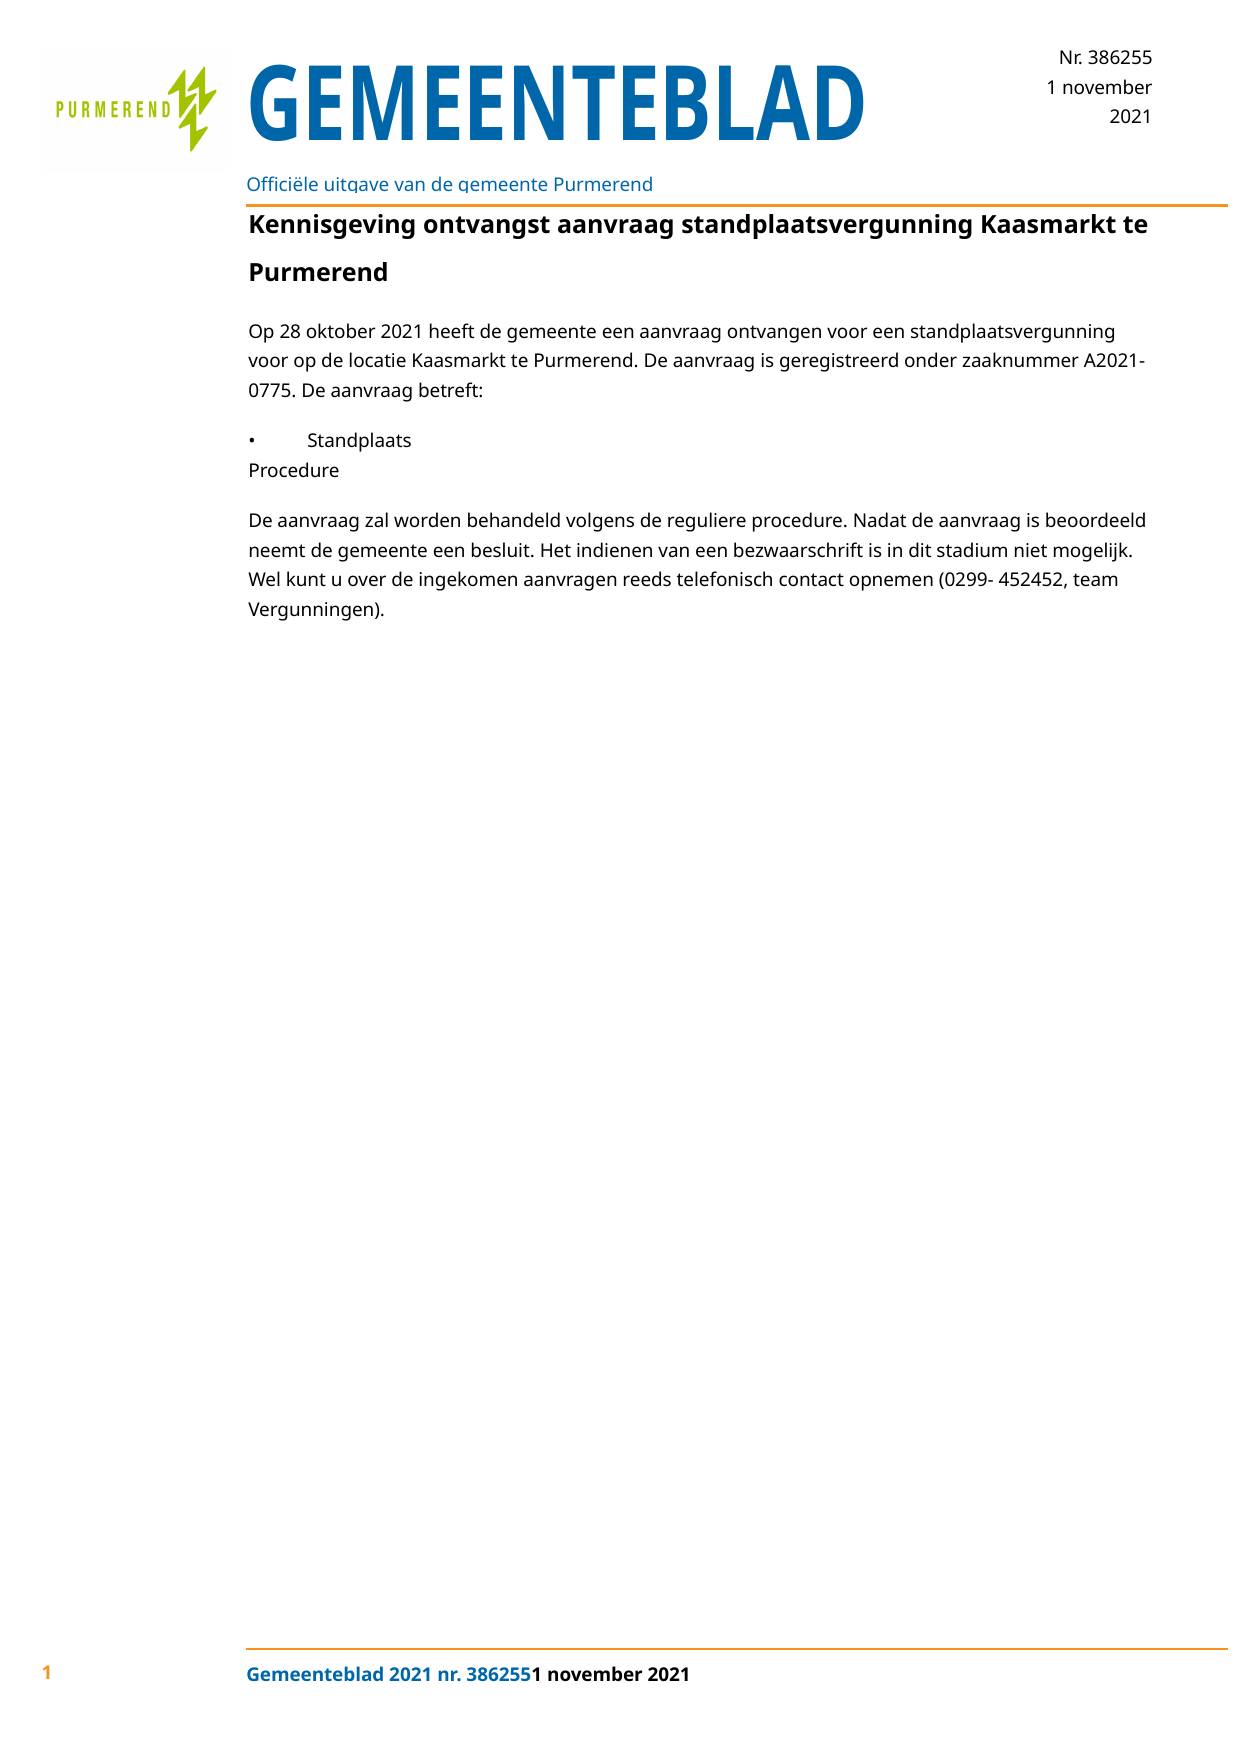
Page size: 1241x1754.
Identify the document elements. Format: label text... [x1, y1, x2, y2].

text Kennisgeving ontvangst aanvraag standplaatsvergunning Kaasmarkt te Purmerend [248, 207, 1152, 288]
list Standplaats [248, 427, 1152, 453]
text Op 28 oktober 2021 heeft de gemeente een aanvraag ontvangen voor een standplaatsvergunning voor op de locatie Kaasmarkt te Purmerend. De aanvraag is geregistreerd onder zaaknummer A2021-0775. De aanvraag betreft: [248, 318, 1152, 403]
picture [41, 47, 231, 172]
text Procedure [248, 457, 1152, 483]
text De aanvraag zal worden behandeld volgens de reguliere procedure. Nadat de aanvraag is beoordeeld neemt de gemeente een besluit. Het indienen van een bezwaarschrift is in dit stadium niet mogelijk. Wel kunt u over de ingekomen aanvragen reeds telefonisch contact opnemen (0299- 452452, team Vergunningen). [248, 507, 1152, 622]
